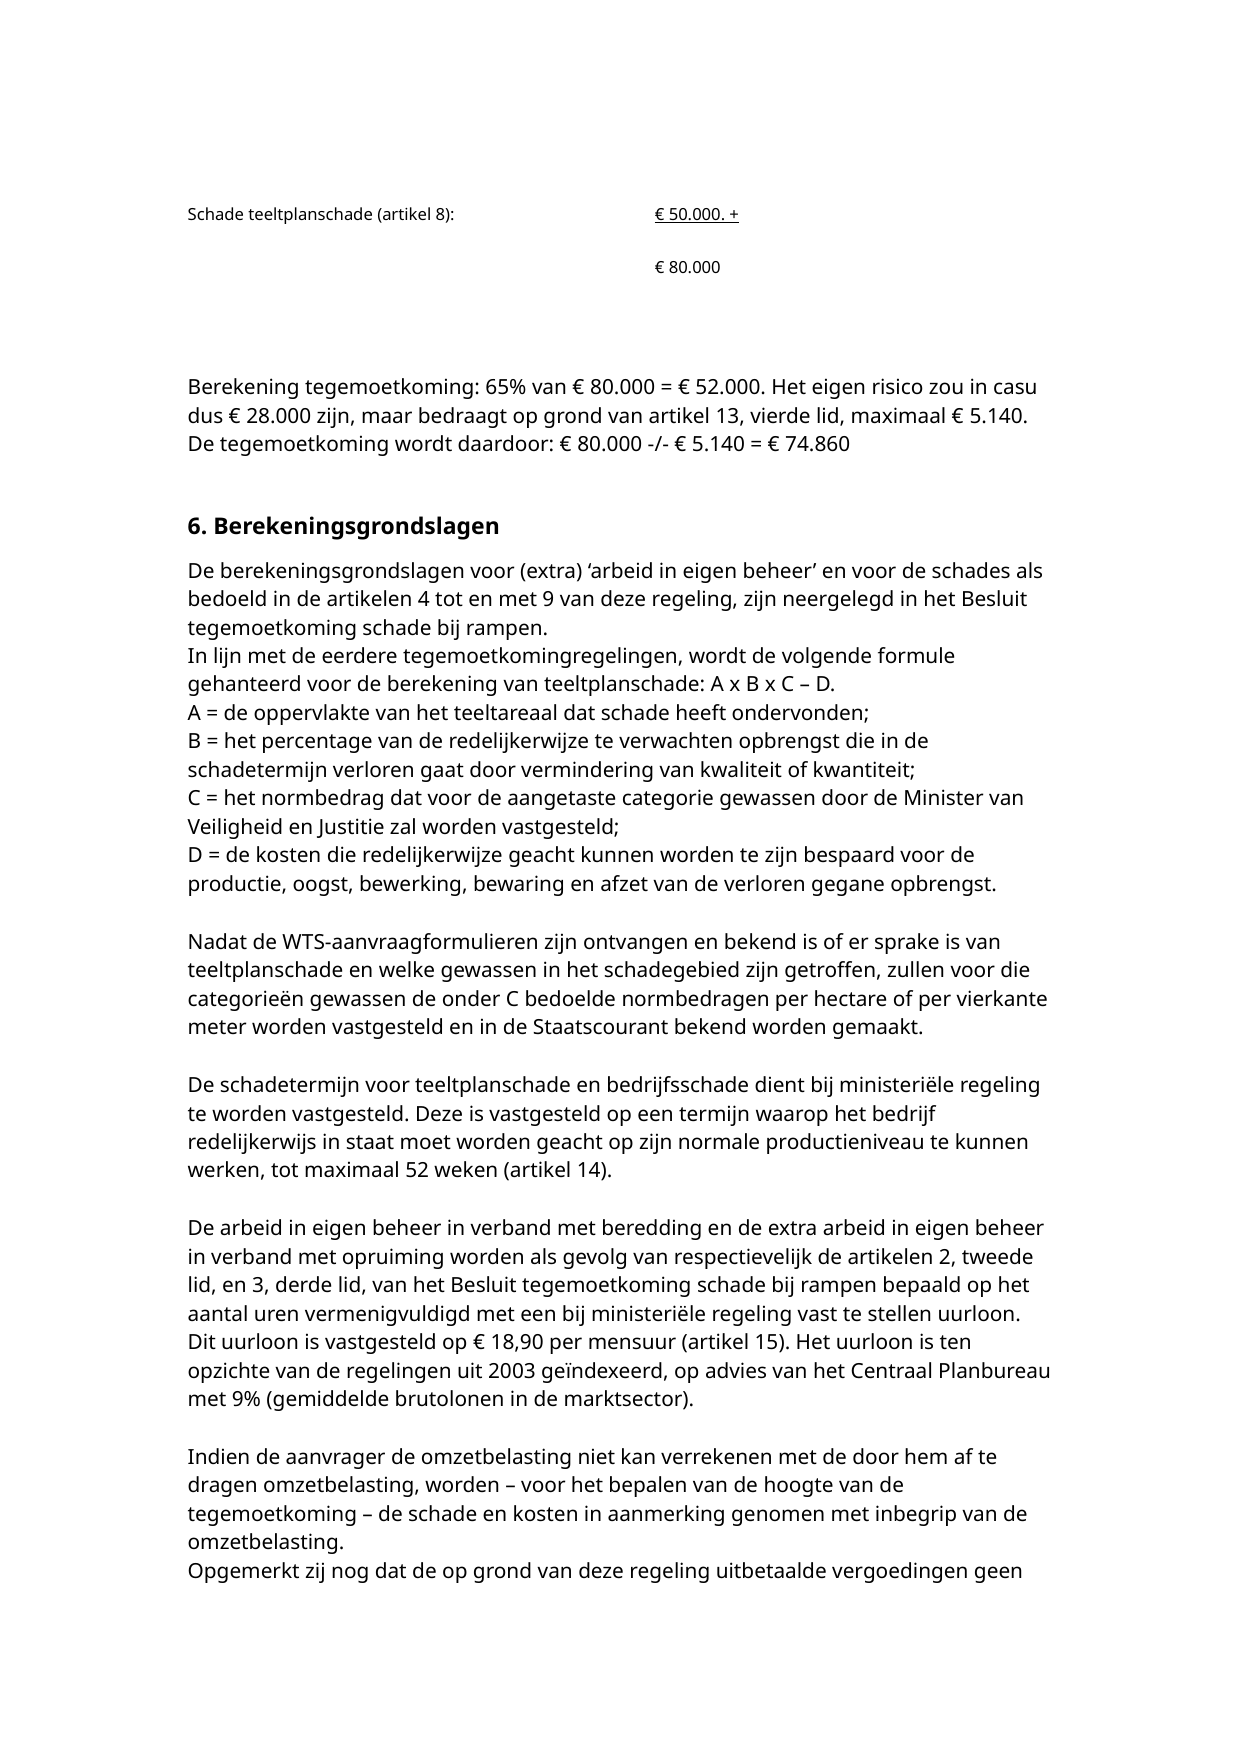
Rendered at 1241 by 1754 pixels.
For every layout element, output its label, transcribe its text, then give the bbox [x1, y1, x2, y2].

text A = de oppervlakte van het teeltareaal dat schade heeft ondervonden; [187, 698, 1053, 726]
text In lijn met de eerdere tegemoetkomingregelingen, wordt de volgende formule gehanteerd voor de berekening van teeltplanschade: A x B x C – D. [187, 641, 1053, 698]
text Opgemerkt zij nog dat de op grond van deze regeling uitbetaalde vergoedingen geen [187, 1556, 1053, 1584]
table_cell [188, 255, 654, 314]
table_cell Schade teeltplanschade (artikel 8): [188, 203, 654, 255]
text De schadetermijn voor teeltplanschade en bedrijfsschade dient bij ministeriële regeling te worden vastgesteld. Deze is vastgesteld op een termijn waarop het bedrijf redelijkerwijs in staat moet worden geacht op zijn normale productieniveau te kunnen werken, tot maximaal 52 weken (artikel 14). [187, 1070, 1053, 1184]
table_cell € 50.000. + [655, 203, 1053, 255]
text C = het normbedrag dat voor de aangetaste categorie gewassen door de Minister van Veiligheid en Justitie zal worden vastgesteld; [187, 783, 1053, 840]
text De arbeid in eigen beheer in verband met beredding en de extra arbeid in eigen beheer in verband met opruiming worden als gevolg van respectievelijk de artikelen 2, tweede lid, en 3, derde lid, van het Besluit tegemoetkoming schade bij rampen bepaald op het aantal uren vermenigvuldigd met een bij ministeriële regeling vast te stellen uurloon. Dit uurloon is vastgesteld op € 18,90 per mensuur (artikel 15). Het uurloon is ten opzichte van de regelingen uit 2003 geïndexeerd, op advies van het Centraal Planbureau met 9% (gemiddelde brutolonen in de marktsector). [187, 1213, 1053, 1413]
text Berekening tegemoetkoming: 65% van € 80.000 = € 52.000. Het eigen risico zou in casu dus € 28.000 zijn, maar bedraagt op grond van artikel 13, vierde lid, maximaal € 5.140. De tegemoetkoming wordt daardoor: € 80.000 -/- € 5.140 = € 74.860 [187, 372, 1053, 458]
subtitle 6. Berekeningsgrondslagen [187, 509, 1053, 541]
text De berekeningsgrondslagen voor (extra) ‘arbeid in eigen beheer’ en voor de schades als bedoeld in de artikelen 4 tot en met 9 van deze regeling, zijn neergelegd in het Besluit tegemoetkoming schade bij rampen. [187, 556, 1053, 641]
table_cell € 80.000 [655, 255, 1053, 314]
text Nadat de WTS-aanvraagformulieren zijn ontvangen en bekend is of er sprake is van teeltplanschade en welke gewassen in het schadegebied zijn getroffen, zullen voor die categorieën gewassen de onder C bedoelde normbedragen per hectare of per vierkante meter worden vastgesteld en in de Staatscourant bekend worden gemaakt. [187, 927, 1053, 1041]
text Indien de aanvrager de omzetbelasting niet kan verrekenen met de door hem af te dragen omzetbelasting, worden – voor het bepalen van de hoogte van de tegemoetkoming – de schade en kosten in aanmerking genomen met inbegrip van de omzetbelasting. [187, 1442, 1053, 1556]
table_header [188, 150, 654, 203]
text B = het percentage van de redelijkerwijze te verwachten opbrengst die in de schadetermijn verloren gaat door vermindering van kwaliteit of kwantiteit; [187, 726, 1053, 783]
table_header [655, 150, 1053, 203]
text D = de kosten die redelijkerwijze geacht kunnen worden te zijn bespaard voor de productie, oogst, bewerking, bewaring en afzet van de verloren gegane opbrengst. [187, 840, 1053, 897]
